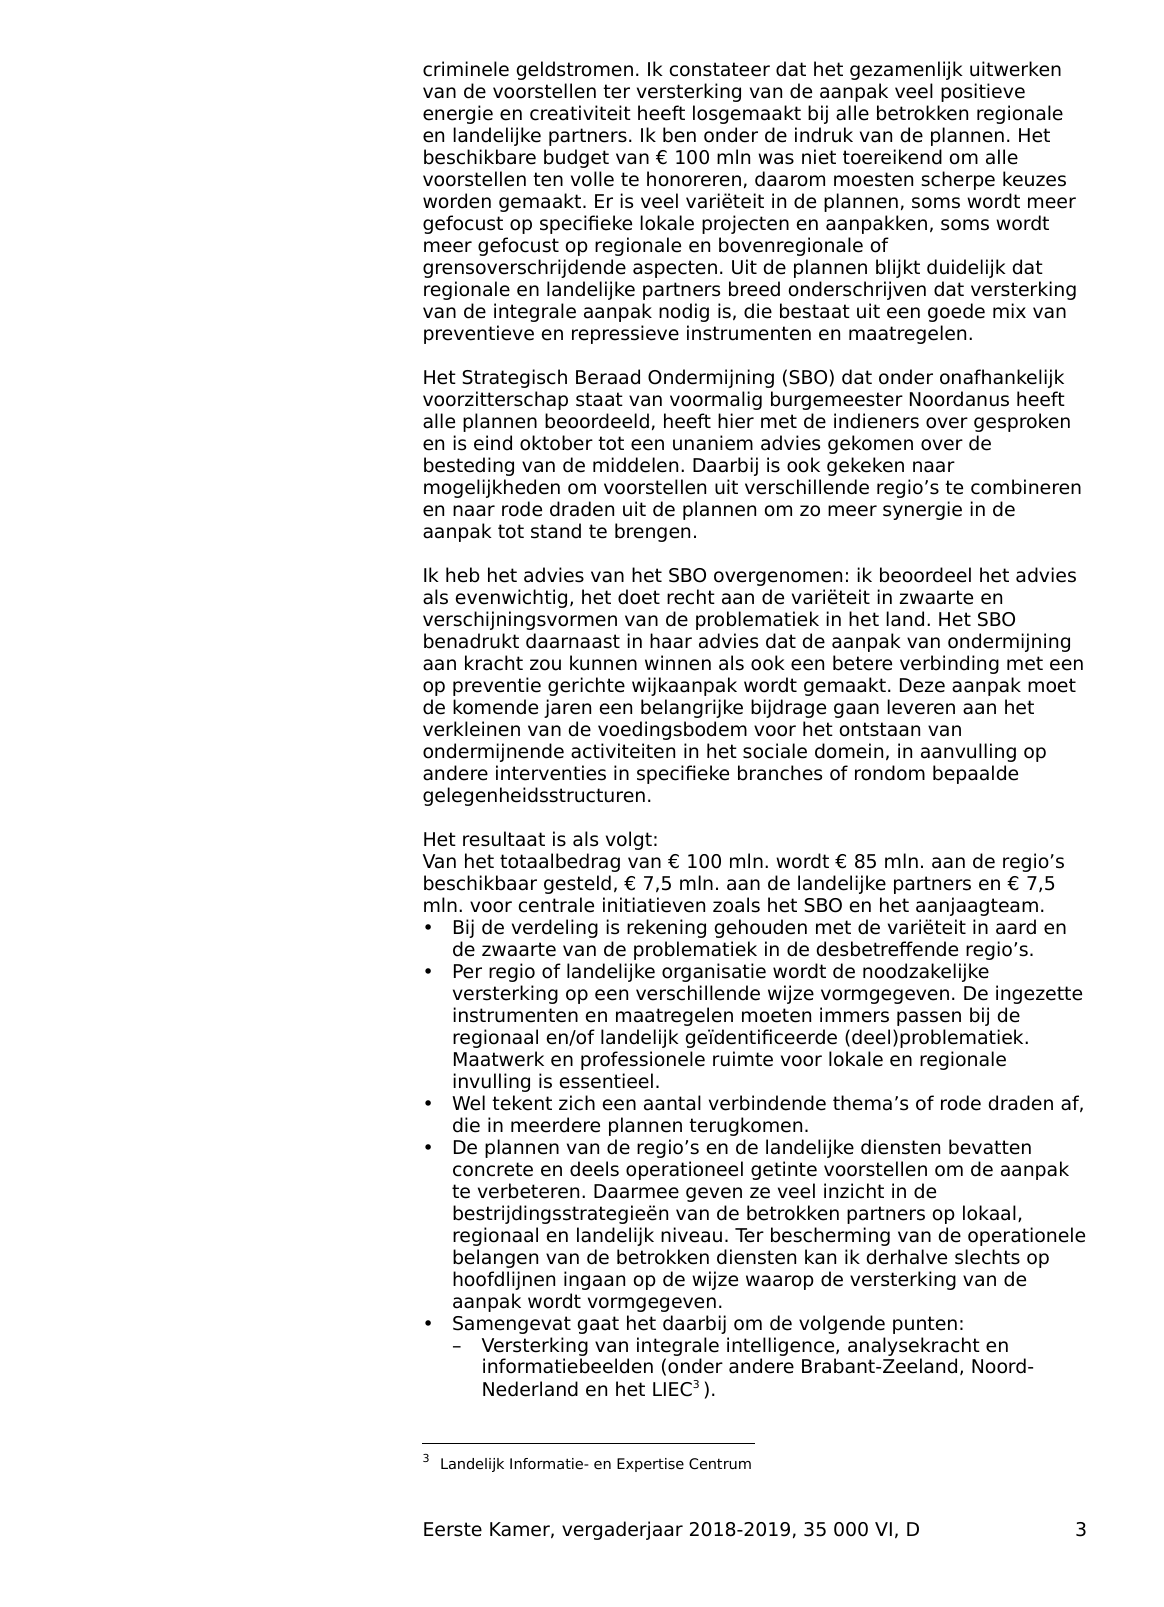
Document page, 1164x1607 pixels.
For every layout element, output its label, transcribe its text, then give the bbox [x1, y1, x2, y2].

text • De plannen van de regio’s en de landelijke diensten bevatten concrete en deels operationeel getinte voorstellen om de aanpak te verbeteren. Daarmee geven ze veel inzicht in de bestrijdingsstrategieën van de betrokken partners op lokaal, regionaal en landelijk niveau. Ter bescherming van de operationele belangen van de betrokken diensten kan ik derhalve slechts op hoofdlijnen ingaan op de wijze waarop de versterking van de aanpak wordt vormgegeven. [422, 1137, 1087, 1312]
text – Versterking van integrale intelligence, analysekracht en informatiebeelden (onder andere Brabant-Zeeland, Noord-Nederland en het LIEC). [452, 1334, 1087, 1400]
text • Bij de verdeling is rekening gehouden met de variëteit in aard en de zwaarte van de problematiek in de desbetreffende regio’s. [422, 917, 1087, 961]
text • Wel tekent zich een aantal verbindende thema’s of rode draden af, die in meerdere plannen terugkomen. [422, 1093, 1087, 1137]
text criminele geldstromen. Ik constateer dat het gezamenlijk uitwerken van de voorstellen ter versterking van de aanpak veel positieve energie en creativiteit heeft losgemaakt bij alle betrokken regionale en landelijke partners. Ik ben onder de indruk van de plannen. Het beschikbare budget van € 100 mln was niet toereikend om alle voorstellen ten volle te honoreren, daarom moesten scherpe keuzes worden gemaakt. Er is veel variëteit in de plannen, soms wordt meer gefocust op specifieke lokale projecten en aanpakken, soms wordt meer gefocust op regionale en bovenregionale of grensoverschrijdende aspecten. Uit de plannen blijkt duidelijk dat regionale en landelijke partners breed onderschrijven dat versterking van de integrale aanpak nodig is, die bestaat uit een goede mix van preventieve en repressieve instrumenten en maatregelen. [422, 59, 1087, 345]
text Het Strategisch Beraad Ondermijning (SBO) dat onder onafhankelijk voorzitterschap staat van voormalig burgemeester Noordanus heeft alle plannen beoordeeld, heeft hier met de indieners over gesproken en is eind oktober tot een unaniem advies gekomen over de besteding van de middelen. Daarbij is ook gekeken naar mogelijkheden om voorstellen uit verschillende regio’s te combineren en naar rode draden uit de plannen om zo meer synergie in de aanpak tot stand te brengen. [422, 367, 1087, 543]
text • Per regio of landelijke organisatie wordt de noodzakelijke versterking op een verschillende wijze vormgegeven. De ingezette instrumenten en maatregelen moeten immers passen bij de regionaal en/of landelijk geïdentificeerde (deel)problematiek. Maatwerk en professionele ruimte voor lokale en regionale invulling is essentieel. [422, 961, 1087, 1093]
text Ik heb het advies van het SBO overgenomen: ik beoordeel het advies als evenwichtig, het doet recht aan de variëteit in zwaarte en verschijningsvormen van de problematiek in het land. Het SBO benadrukt daarnaast in haar advies dat de aanpak van ondermijning aan kracht zou kunnen winnen als ook een betere verbinding met een op preventie gerichte wijkaanpak wordt gemaakt. Deze aanpak moet de komende jaren een belangrijke bijdrage gaan leveren aan het verkleinen van de voedingsbodem voor het ontstaan van ondermijnende activiteiten in het sociale domein, in aanvulling op andere interventies in specifieke branches of rondom bepaalde gelegenheidsstructuren. [422, 565, 1087, 807]
text Het resultaat is als volgt: [422, 829, 1087, 851]
text Van het totaalbedrag van € 100 mln. wordt € 85 mln. aan de regio’s beschikbaar gesteld, € 7,5 mln. aan de landelijke partners en € 7,5 mln. voor centrale initiatieven zoals het SBO en het aanjaagteam. [422, 851, 1087, 917]
text Landelijk Informatie- en Expertise Centrum [422, 1452, 1087, 1474]
text • Samengevat gaat het daarbij om de volgende punten: [422, 1312, 1087, 1334]
